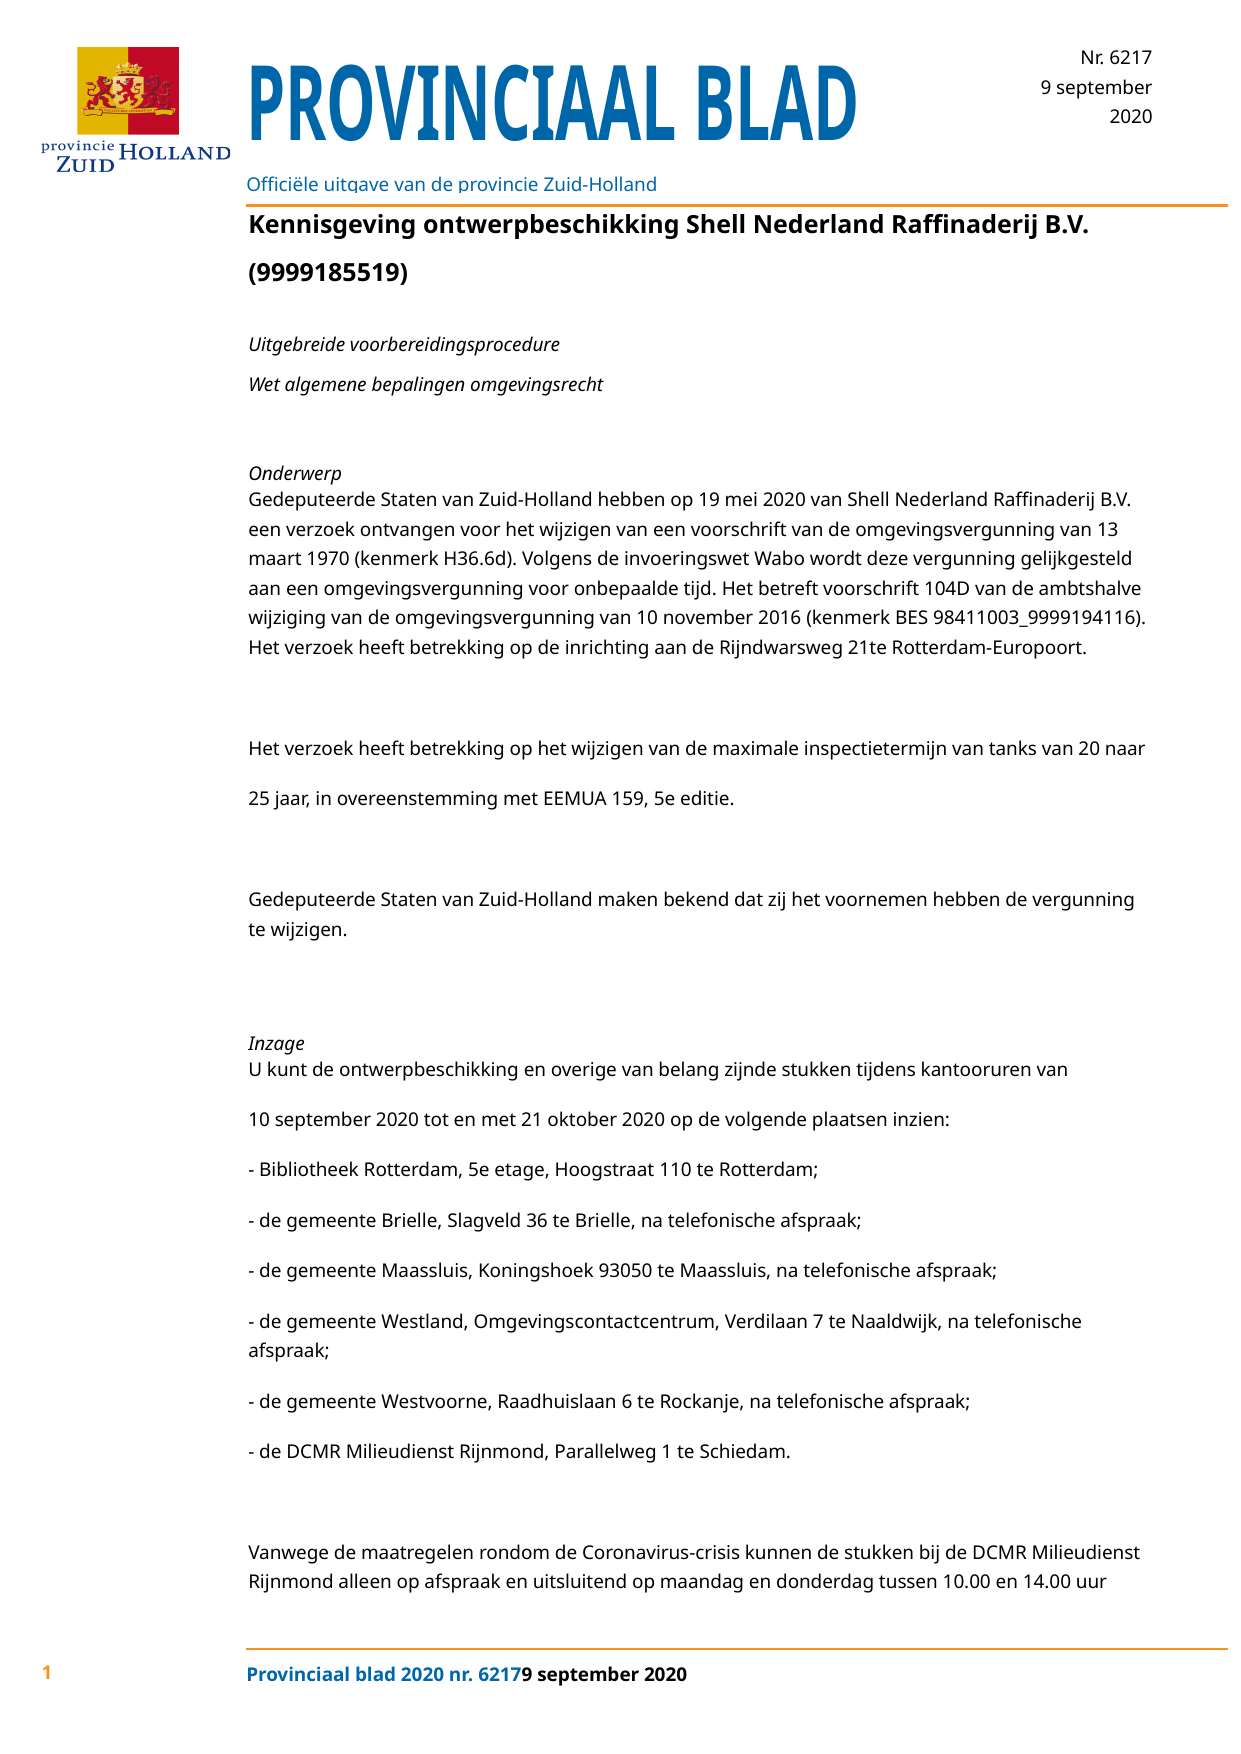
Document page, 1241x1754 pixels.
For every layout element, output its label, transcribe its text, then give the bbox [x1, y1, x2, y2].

text - Bibliotheek Rotterdam, 5e etage, Hoogstraat 110 te Rotterdam; [248, 1157, 1152, 1182]
text - de gemeente Maassluis, Koningshoek 93050 te Maassluis, na telefonische afspraak; [248, 1257, 1152, 1283]
text Vanwege de maatregelen rondom de Coronavirus-crisis kunnen de stukken bij de DCMR Milieudienst Rijnmond alleen op afspraak en uitsluitend op maandag en donderdag tussen 10.00 en 14.00 uur [248, 1539, 1152, 1594]
text 25 jaar, in overeenstemming met EEMUA 159, 5e editie. [248, 785, 1152, 811]
text Uitgebreide voorbereidingsprocedure [248, 331, 1152, 357]
text Gedeputeerde Staten van Zuid-Holland maken bekend dat zij het voornemen hebben de vergunning te wijzigen. [248, 886, 1152, 941]
picture [41, 47, 231, 172]
text U kunt de ontwerpbeschikking en overige van belang zijnde stukken tijdens kantooruren van [248, 1056, 1152, 1082]
text - de gemeente Brielle, Slagveld 36 te Brielle, na telefonische afspraak; [248, 1207, 1152, 1233]
text - de gemeente Westvoorne, Raadhuislaan 6 te Rockanje, na telefonische afspraak; [248, 1388, 1152, 1414]
text - de gemeente Westland, Omgevingscontactcentrum, Verdilaan 7 te Naaldwijk, na telefonische afspraak; [248, 1308, 1152, 1363]
text Wet algemene bepalingen omgevingsrecht [248, 371, 1152, 396]
text - de DCMR Milieudienst Rijnmond, Parallelweg 1 te Schiedam. [248, 1438, 1152, 1464]
text 10 september 2020 tot en met 21 oktober 2020 op de volgende plaatsen inzien: [248, 1106, 1152, 1132]
text Het verzoek heeft betrekking op het wijzigen van de maximale inspectietermijn van tanks van 20 naar [248, 735, 1152, 761]
text Gedeputeerde Staten van Zuid-Holland hebben op 19 mei 2020 van Shell Nederland Raffinaderij B.V. een verzoek ontvangen voor het wijzigen van een voorschrift van de omgevingsvergunning van 13 maart 1970 (kenmerk H36.6d). Volgens de invoeringswet Wabo wordt deze vergunning gelijkgesteld aan een omgevingsvergunning voor onbepaalde tijd. Het betreft voorschrift 104D van de ambtshalve wijziging van de omgevingsvergunning van 10 november 2016 (kenmerk BES 98411003_9999194116). Het verzoek heeft betrekking op de inrichting aan de Rijndwarsweg 21te Rotterdam-Europoort. [248, 486, 1152, 660]
text Kennisgeving ontwerpbeschikking Shell Nederland Raffinaderij B.V. (9999185519) [248, 207, 1152, 288]
text Inzage [248, 1030, 1152, 1056]
text Onderwerp [248, 460, 1152, 486]
